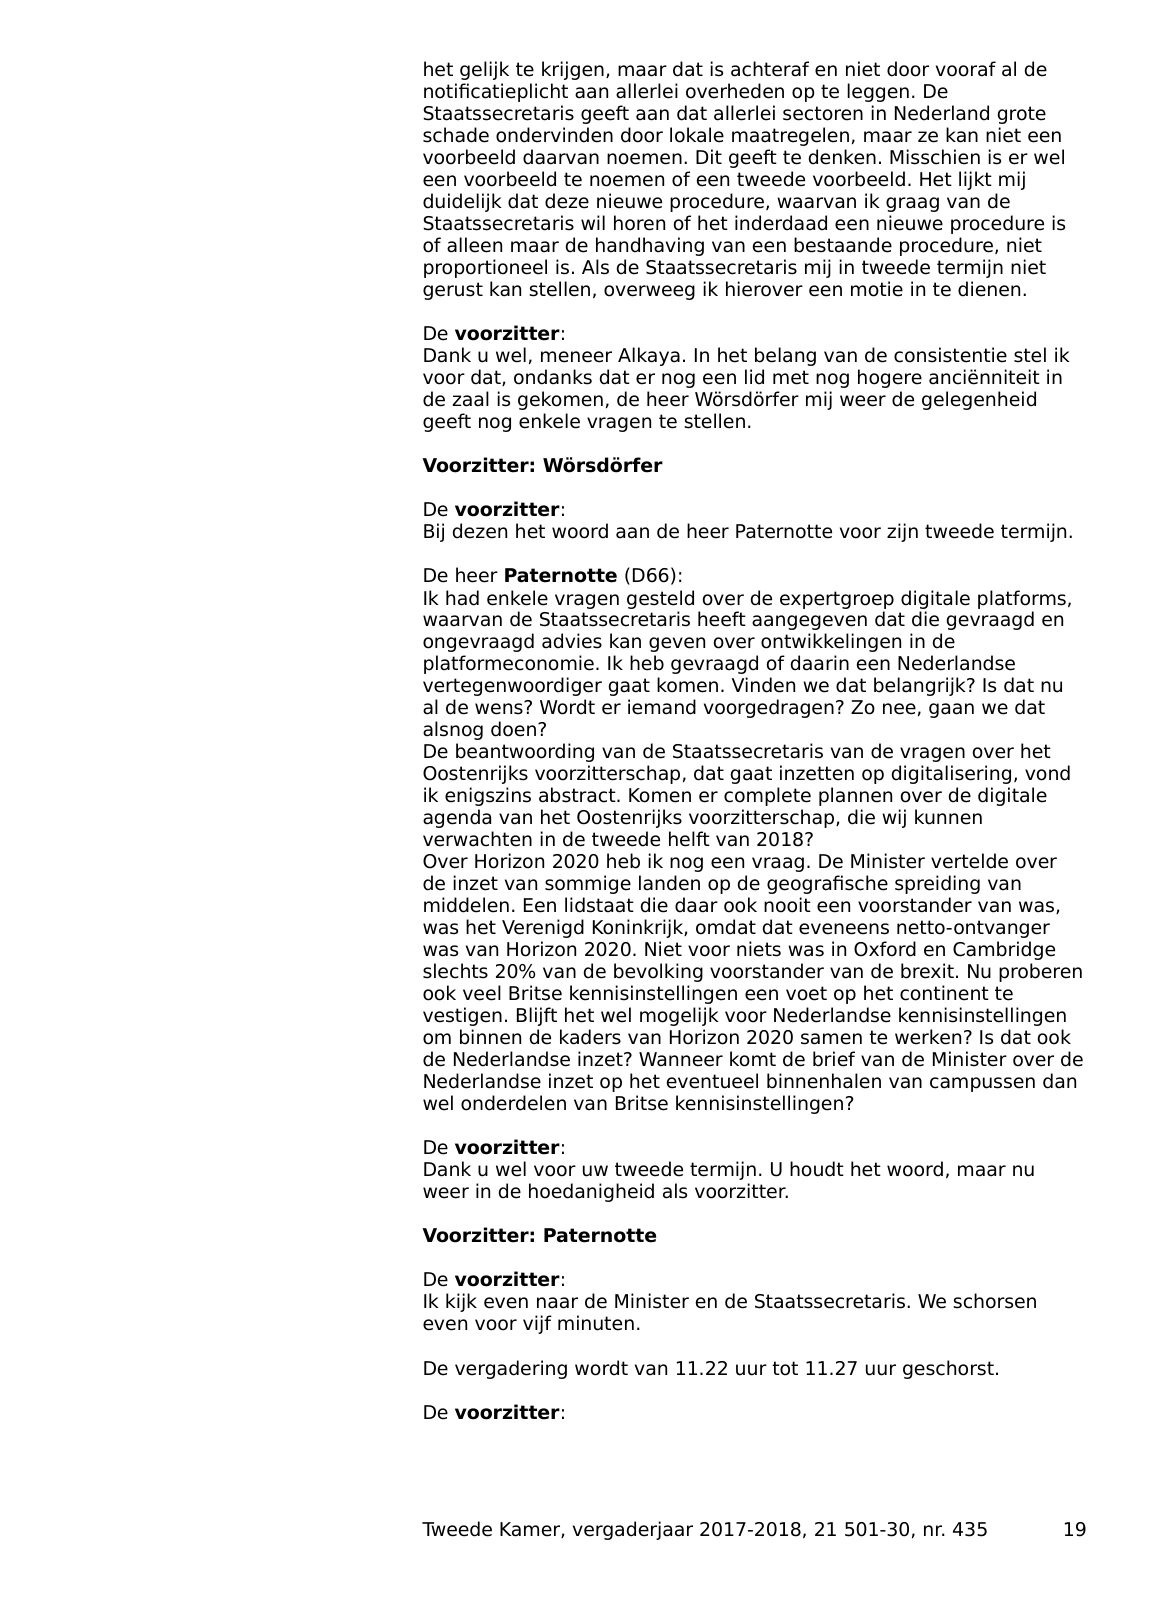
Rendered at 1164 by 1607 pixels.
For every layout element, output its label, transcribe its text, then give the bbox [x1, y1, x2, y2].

text De heer Paternotte (D66): [422, 565, 1087, 587]
subtitle Voorzitter: Wörsdörfer [422, 455, 1087, 477]
text Dank u wel voor uw tweede termijn. U houdt het woord, maar nu weer in de hoedanigheid als voorzitter. [422, 1159, 1087, 1203]
text De voorzitter: [422, 1137, 1087, 1159]
text De vergadering wordt van 11.22 uur tot 11.27 uur geschorst. [422, 1357, 1087, 1379]
text Ik had enkele vragen gesteld over de expertgroep digitale platforms, waarvan de Staatssecretaris heeft aangegeven dat die gevraagd en ongevraagd advies kan geven over ontwikkelingen in de platformeconomie. Ik heb gevraagd of daarin een Nederlandse vertegenwoordiger gaat komen. Vinden we dat belangrijk? Is dat nu al de wens? Wordt er iemand voorgedragen? Zo nee, gaan we dat alsnog doen? [422, 587, 1087, 741]
text De voorzitter: [422, 1402, 1087, 1424]
text Over Horizon 2020 heb ik nog een vraag. De Minister vertelde over de inzet van sommige landen op de geografische spreiding van middelen. Een lidstaat die daar ook nooit een voorstander van was, was het Verenigd Koninkrijk, omdat dat eveneens netto-ontvanger was van Horizon 2020. Niet voor niets was in Oxford en Cambridge slechts 20% van de bevolking voorstander van de brexit. Nu proberen ook veel Britse kennisinstellingen een voet op het continent te vestigen. Blijft het wel mogelijk voor Nederlandse kennisinstellingen om binnen de kaders van Horizon 2020 samen te werken? Is dat ook de Nederlandse inzet? Wanneer komt de brief van de Minister over de Nederlandse inzet op het eventueel binnenhalen van campussen dan wel onderdelen van Britse kennisinstellingen? [422, 851, 1087, 1115]
text het gelijk te krijgen, maar dat is achteraf en niet door vooraf al de notificatieplicht aan allerlei overheden op te leggen. De Staatssecretaris geeft aan dat allerlei sectoren in Nederland grote schade ondervinden door lokale maatregelen, maar ze kan niet een voorbeeld daarvan noemen. Dit geeft te denken. Misschien is er wel een voorbeeld te noemen of een tweede voorbeeld. Het lijkt mij duidelijk dat deze nieuwe procedure, waarvan ik graag van de Staatssecretaris wil horen of het inderdaad een nieuwe procedure is of alleen maar de handhaving van een bestaande procedure, niet proportioneel is. Als de Staatssecretaris mij in tweede termijn niet gerust kan stellen, overweeg ik hierover een motie in te dienen. [422, 59, 1087, 301]
text Dank u wel, meneer Alkaya. In het belang van de consistentie stel ik voor dat, ondanks dat er nog een lid met nog hogere anciënniteit in de zaal is gekomen, de heer Wörsdörfer mij weer de gelegenheid geeft nog enkele vragen te stellen. [422, 345, 1087, 433]
text De beantwoording van de Staatssecretaris van de vragen over het Oostenrijks voorzitterschap, dat gaat inzetten op digitalisering, vond ik enigszins abstract. Komen er complete plannen over de digitale agenda van het Oostenrijks voorzitterschap, die wij kunnen verwachten in de tweede helft van 2018? [422, 741, 1087, 851]
text De voorzitter: [422, 1269, 1087, 1291]
text Ik kijk even naar de Minister en de Staatssecretaris. We schorsen even voor vijf minuten. [422, 1291, 1087, 1335]
text De voorzitter: [422, 499, 1087, 521]
subtitle Voorzitter: Paternotte [422, 1225, 1087, 1247]
text De voorzitter: [422, 323, 1087, 345]
text Bij dezen het woord aan de heer Paternotte voor zijn tweede termijn. [422, 521, 1087, 543]
